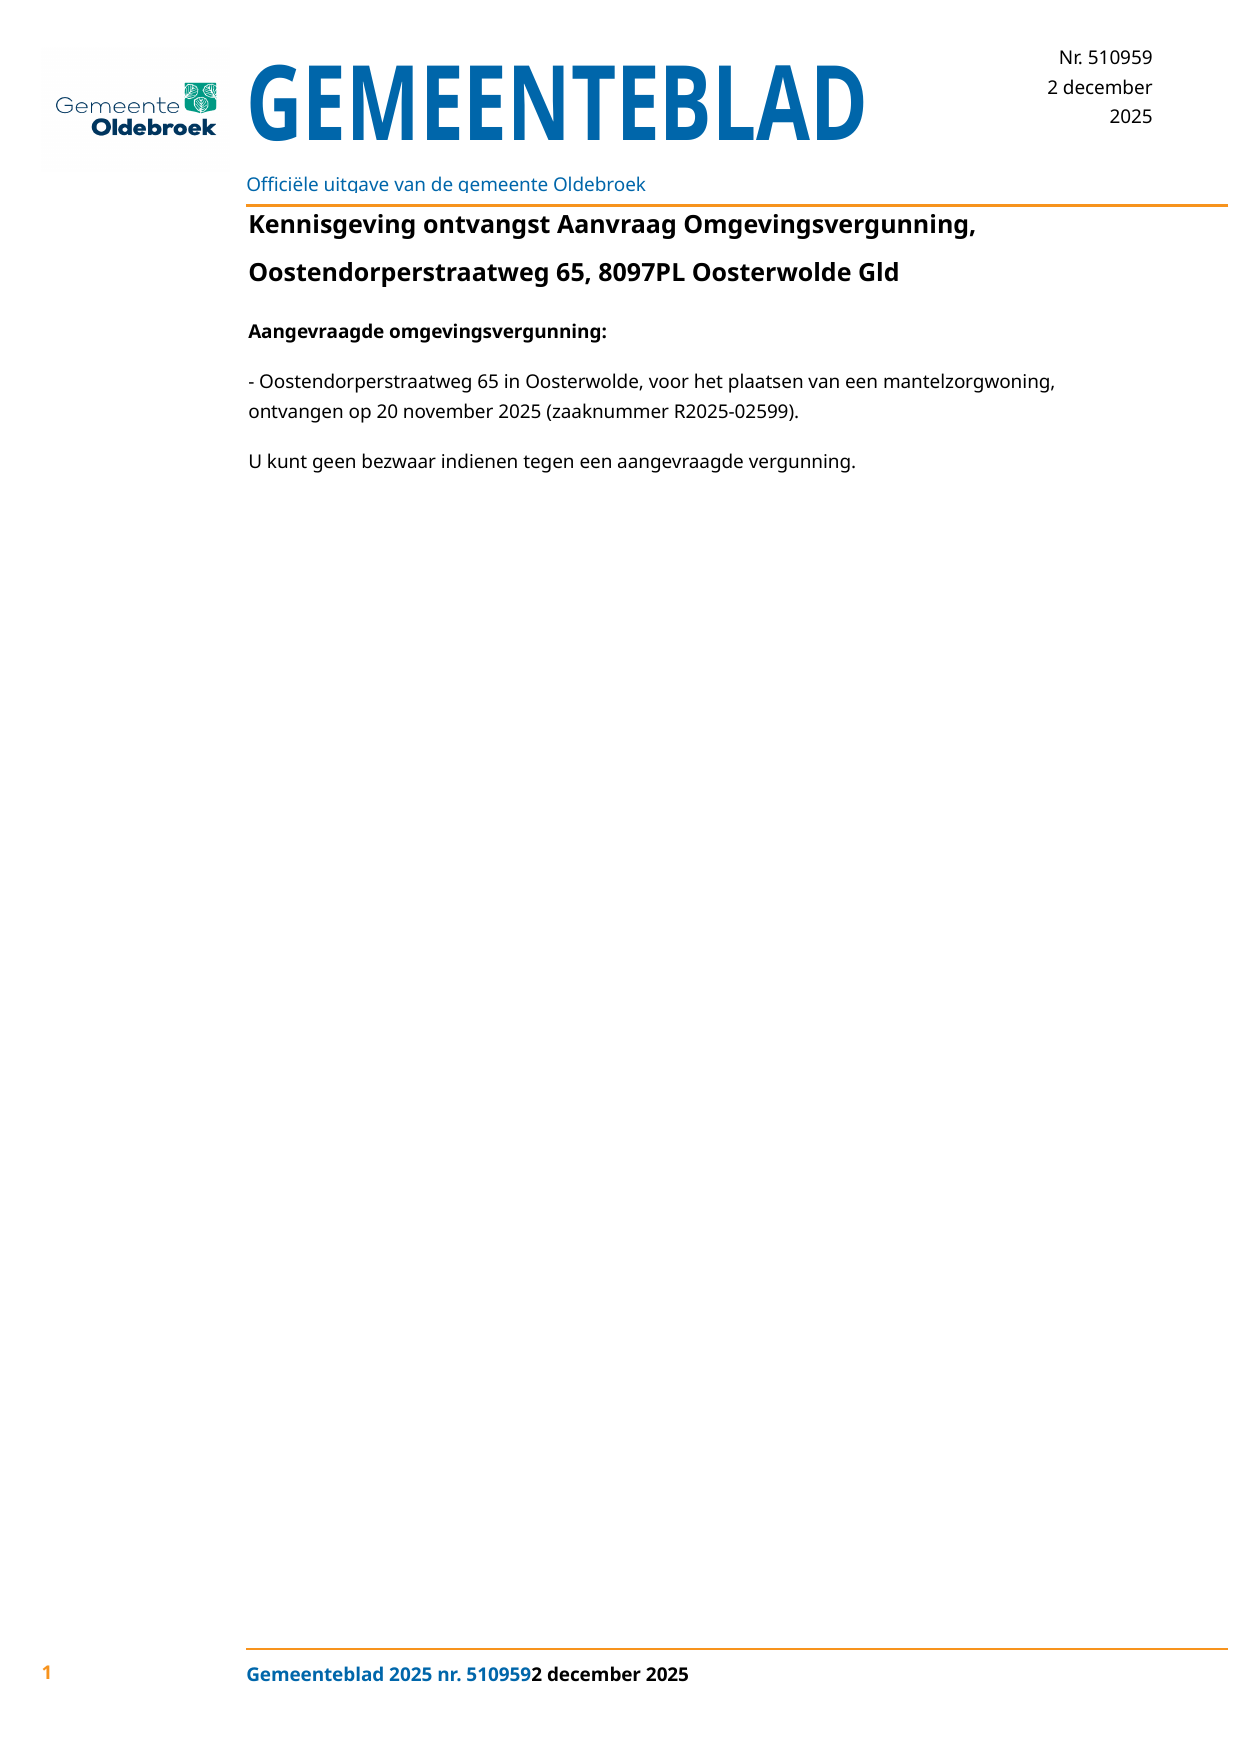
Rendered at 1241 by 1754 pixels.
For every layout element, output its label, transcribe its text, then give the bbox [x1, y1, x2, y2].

picture [41, 47, 231, 172]
text Kennisgeving ontvangst Aanvraag Omgevingsvergunning, Oostendorperstraatweg 65, 8097PL Oosterwolde Gld [248, 207, 1152, 288]
text Aangevraagde omgevingsvergunning: [248, 318, 1152, 344]
text - Oostendorperstraatweg 65 in Oosterwolde, voor het plaatsen van een mantelzorgwoning, ontvangen op 20 november 2025 (zaaknummer R2025-02599). [248, 368, 1152, 424]
text U kunt geen bezwaar indienen tegen een aangevraagde vergunning. [248, 448, 1152, 474]
